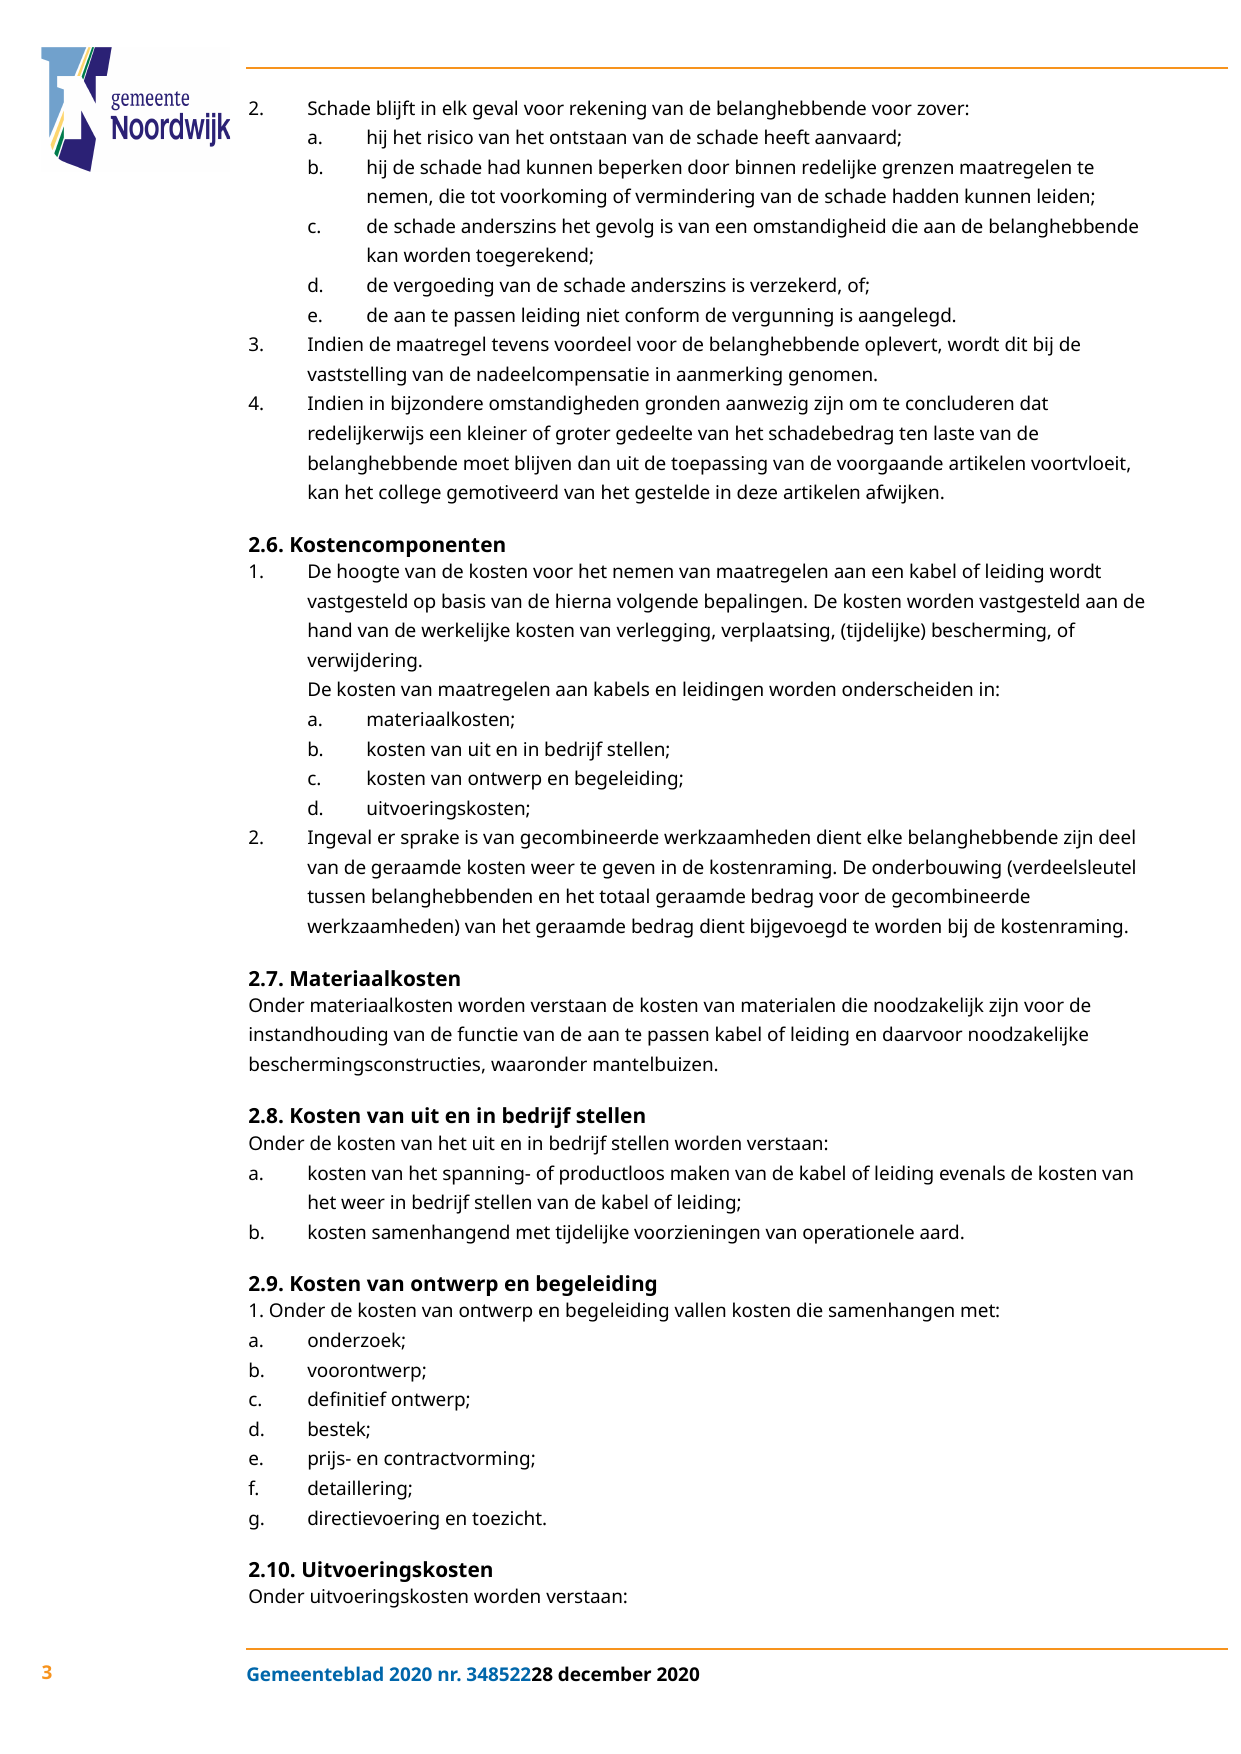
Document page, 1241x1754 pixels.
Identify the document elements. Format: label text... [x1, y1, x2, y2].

text 1. Onder de kosten van ontwerp en begeleiding vallen kosten die samenhangen met: [248, 1298, 1152, 1323]
text 2.7. Materiaalkosten [248, 964, 1152, 992]
text 2.6. Kostencomponenten [248, 530, 1152, 558]
list kosten van ontwerp en begeleiding; [307, 765, 1152, 791]
list directievoering en toezicht. [248, 1505, 1152, 1531]
text Onder uitvoeringskosten worden verstaan: [248, 1584, 1152, 1609]
list Indien de maatregel tevens voordeel voor de belanghebbende oplevert, wordt dit bij de vaststelling van de nadeelcompensatie in aanmerking genomen. [248, 331, 1152, 387]
list prijs- en contractvorming; [248, 1446, 1152, 1471]
list de vergoeding van de schade anderszins is verzekerd, of; [307, 272, 1152, 298]
list de aan te passen leiding niet conform de vergunning is aangelegd. [307, 302, 1152, 328]
list detaillering; [248, 1475, 1152, 1501]
list definitief ontwerp; [248, 1386, 1152, 1412]
text 2.8. Kosten van uit en in bedrijf stellen [248, 1102, 1152, 1130]
list kosten van het spanning- of productloos maken van de kabel of leiding evenals de kosten van het weer in bedrijf stellen van de kabel of leiding; [248, 1160, 1152, 1215]
list hij het risico van het ontstaan van de schade heeft aanvaard; [307, 124, 1152, 150]
picture [41, 47, 231, 172]
list kosten van uit en in bedrijf stellen; [307, 736, 1152, 761]
list Indien in bijzondere omstandigheden gronden aanwezig zijn om te concluderen dat redelijkerwijs een kleiner of groter gedeelte van het schadebedrag ten laste van de belanghebbende moet blijven dan uit de toepassing van de voorgaande artikelen voortvloeit, kan het college gemotiveerd van het gestelde in deze artikelen afwijken. [248, 391, 1152, 505]
list de schade anderszins het gevolg is van een omstandigheid die aan de belanghebbende kan worden toegerekend; [307, 213, 1152, 268]
list Ingeval er sprake is van gecombineerde werkzaamheden dient elke belanghebbende zijn deel van de geraamde kosten weer te geven in de kostenraming. De onderbouwing (verdeelsleutel tussen belanghebbenden en het totaal geraamde bedrag voor de gecombineerde werkzaamheden) van het geraamde bedrag dient bijgevoegd te worden bij de kostenraming. [248, 824, 1152, 939]
list materiaalkosten; [307, 706, 1152, 732]
list bestek; [248, 1416, 1152, 1442]
list Schade blijft in elk geval voor rekening van de belanghebbende voor zover: [248, 95, 1152, 121]
text Onder materiaalkosten worden verstaan de kosten van materialen die noodzakelijk zijn voor de instandhouding van de functie van de aan te passen kabel of leiding en daarvoor noodzakelijke beschermingsconstructies, waaronder mantelbuizen. [248, 992, 1152, 1077]
list uitvoeringskosten; [307, 795, 1152, 821]
text 2.9. Kosten van ontwerp en begeleiding [248, 1269, 1152, 1298]
list kosten samenhangend met tijdelijke voorzieningen van operationele aard. [248, 1219, 1152, 1244]
list onderzoek; [248, 1327, 1152, 1353]
list hij de schade had kunnen beperken door binnen redelijke grenzen maatregelen te nemen, die tot voorkoming of vermindering van de schade hadden kunnen leiden; [307, 154, 1152, 209]
text 2.10. Uitvoeringskosten [248, 1555, 1152, 1584]
list De hoogte van de kosten voor het nemen van maatregelen aan een kabel of leiding wordt vastgesteld op basis van de hierna volgende bepalingen. De kosten worden vastgesteld aan de hand van de werkelijke kosten van verlegging, verplaatsing, (tijdelijke) bescherming, of verwijdering. [248, 558, 1152, 673]
list voorontwerp; [248, 1357, 1152, 1383]
text Onder de kosten van het uit en in bedrijf stellen worden verstaan: [248, 1130, 1152, 1156]
list De kosten van maatregelen aan kabels en leidingen worden onderscheiden in: [248, 677, 1152, 702]
